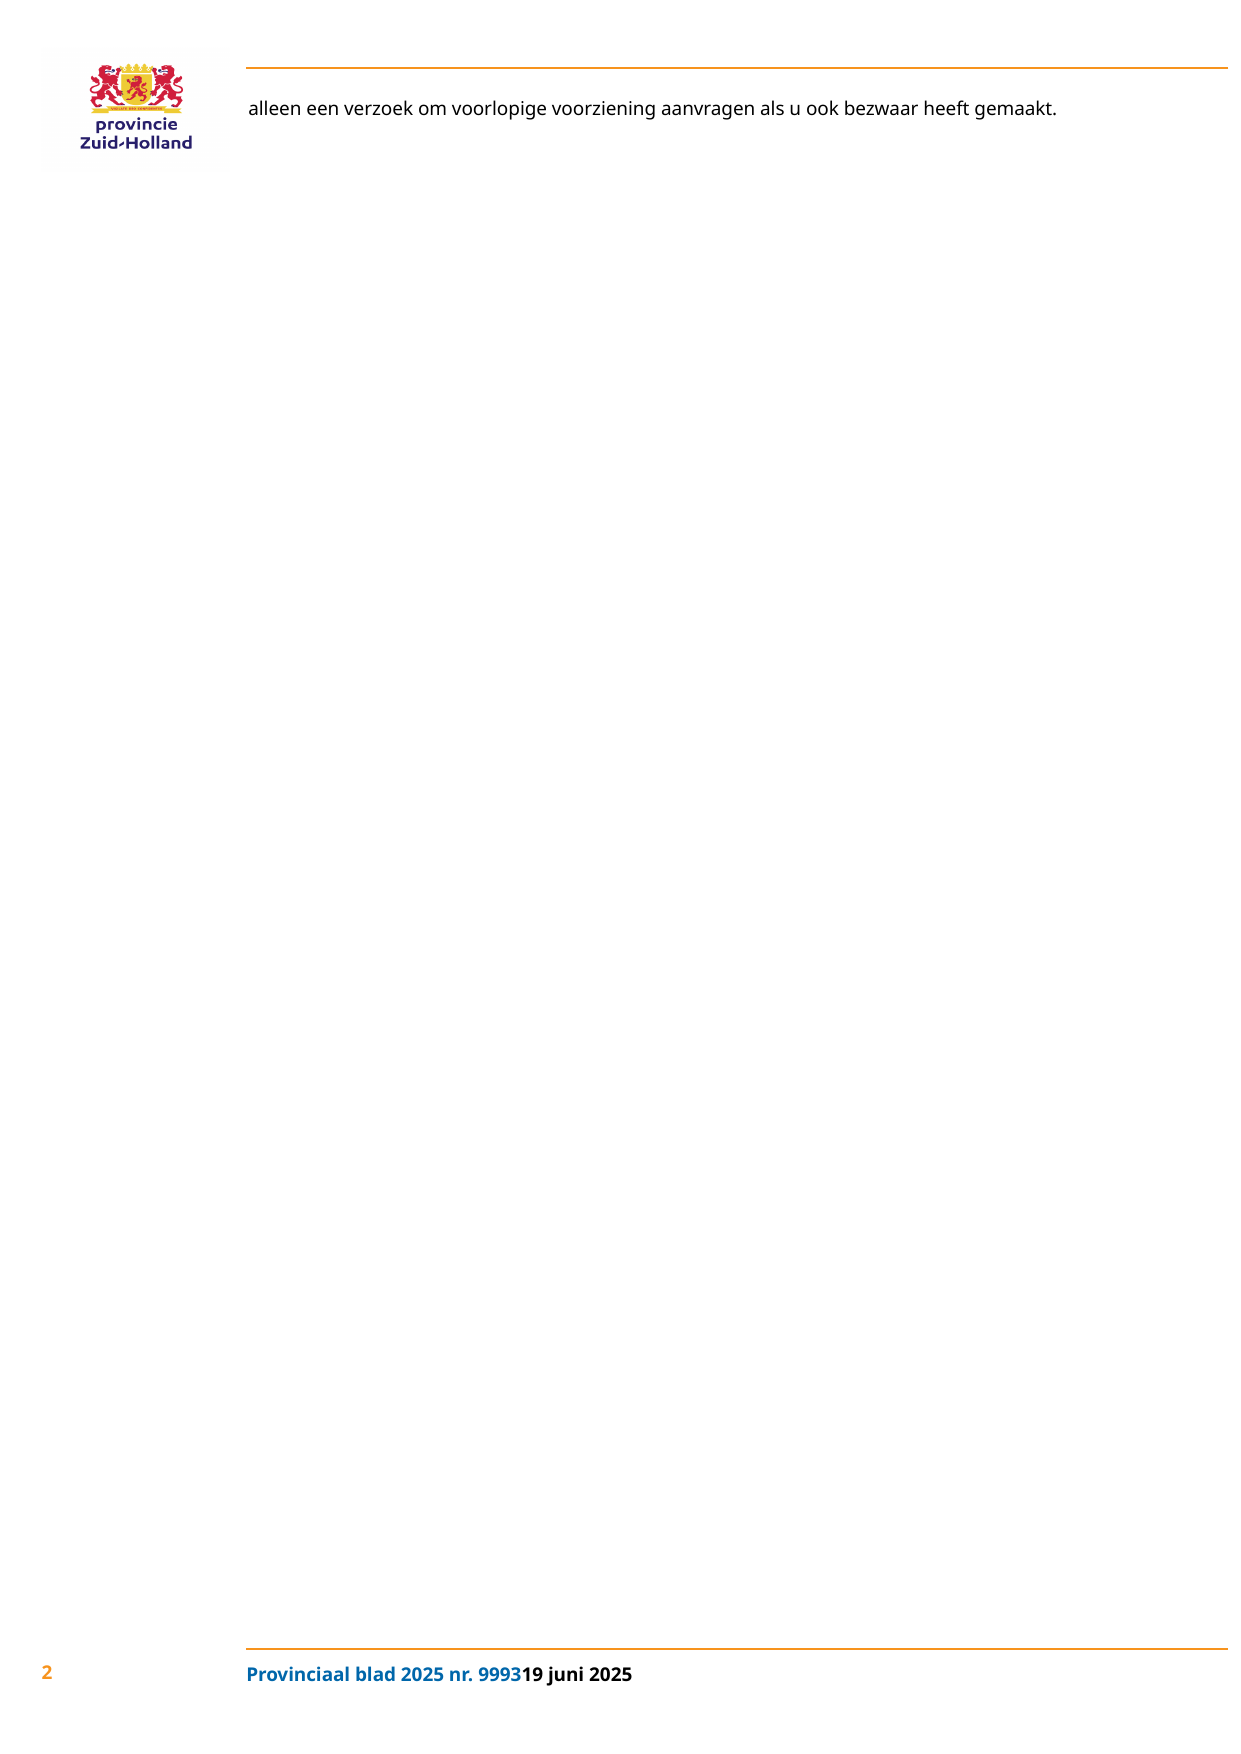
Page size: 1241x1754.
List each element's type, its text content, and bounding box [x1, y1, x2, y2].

text alleen een verzoek om voorlopige voorziening aanvragen als u ook bezwaar heeft gemaakt. [248, 95, 1152, 121]
picture [41, 47, 231, 172]
